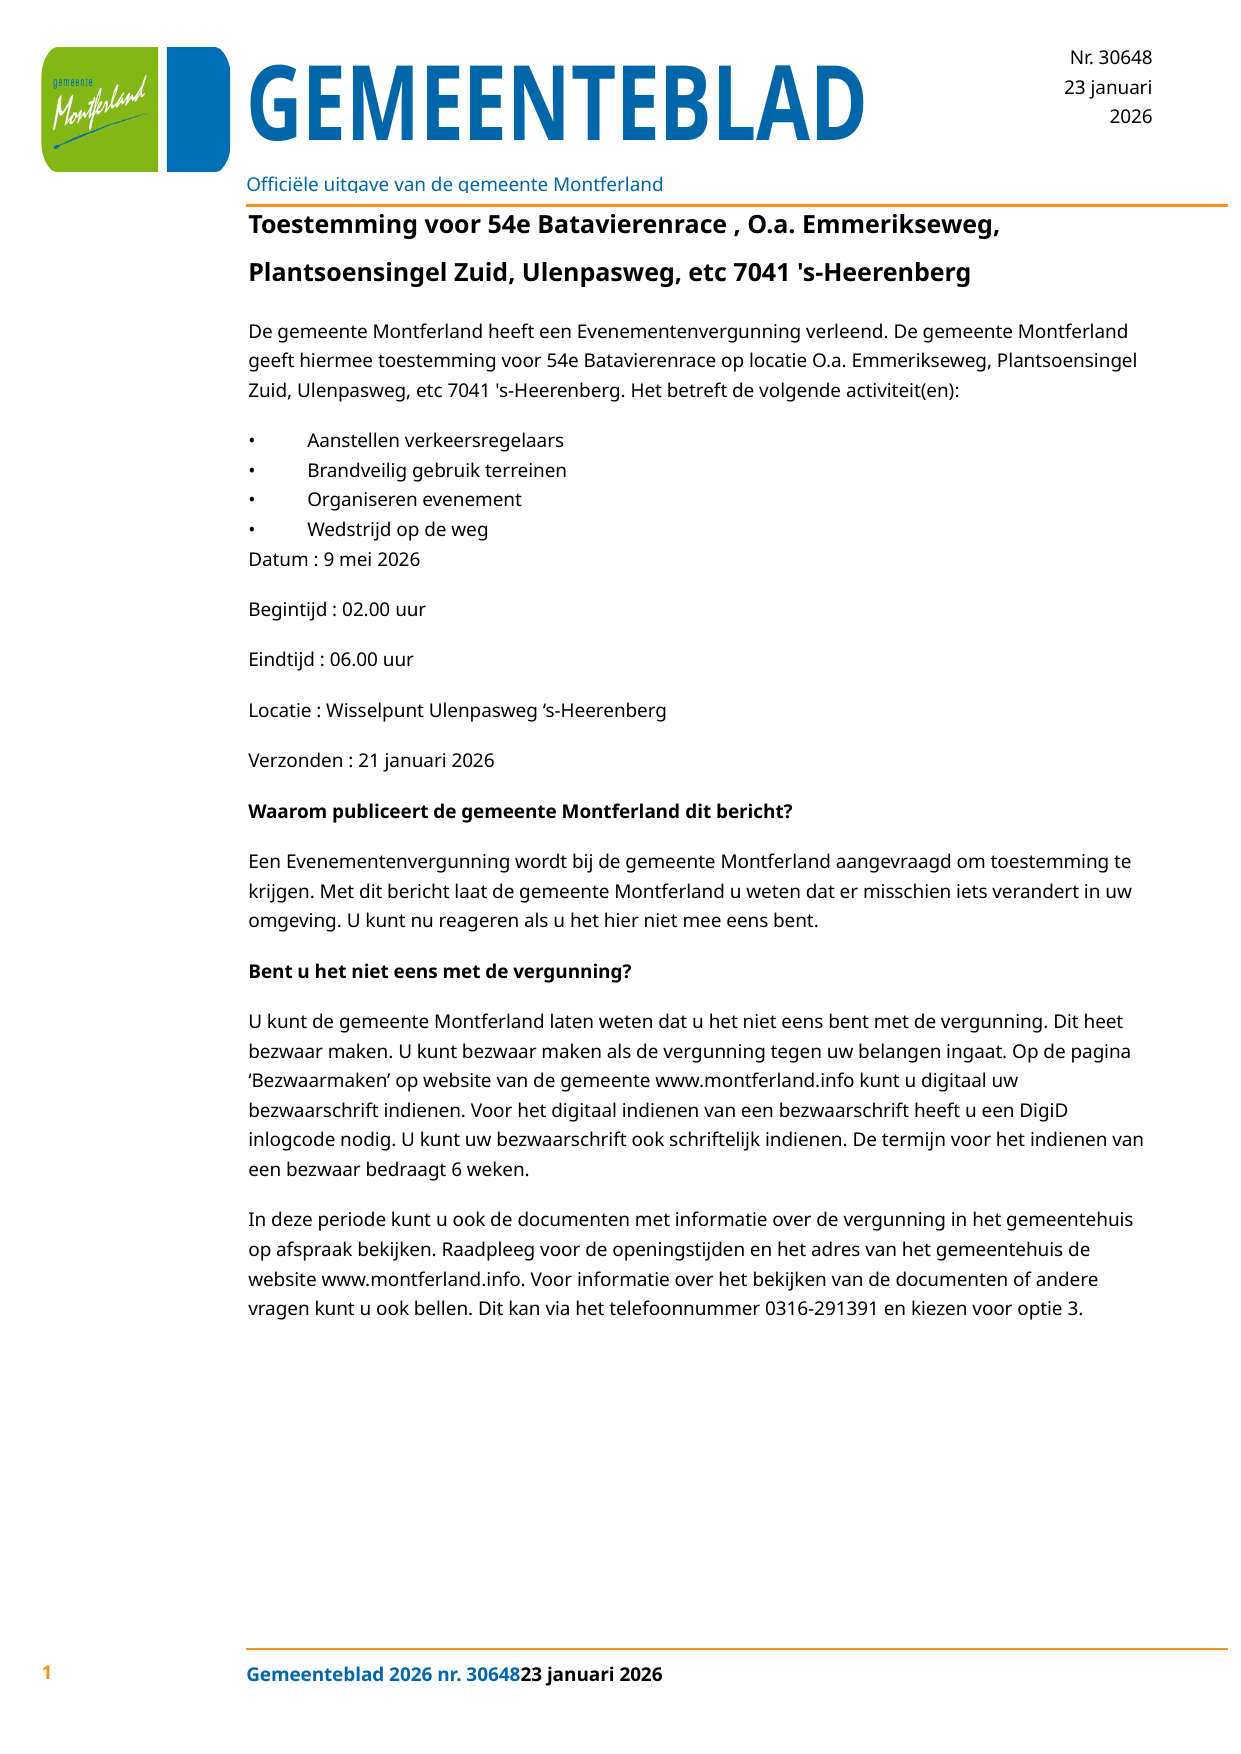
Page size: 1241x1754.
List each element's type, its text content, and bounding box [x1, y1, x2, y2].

text Begintijd : 02.00 uur [248, 596, 1152, 622]
text Toestemming voor 54e Batavierenrace , O.a. Emmerikseweg, Plantsoensingel Zuid, Ulenpasweg, etc 7041 's-Heerenberg [248, 207, 1152, 288]
text Locatie : Wisselpunt Ulenpasweg ‘s-Heerenberg [248, 697, 1152, 723]
list Organiseren evenement [248, 487, 1152, 512]
text U kunt de gemeente Montferland laten weten dat u het niet eens bent met de vergunning. Dit heet bezwaar maken. U kunt bezwaar maken als de vergunning tegen uw belangen ingaat. Op de pagina ‘Bezwaarmaken’ op website van de gemeente www.montferland.info kunt u digitaal uw bezwaarschrift indienen. Voor het digitaal indienen van een bezwaarschrift heeft u een DigiD inlogcode nodig. U kunt uw bezwaarschrift ook schriftelijk indienen. De termijn voor het indienen van een bezwaar bedraagt 6 weken. [248, 1008, 1152, 1182]
text Datum : 9 mei 2026 [248, 546, 1152, 572]
text Waarom publiceert de gemeente Montferland dit bericht? [248, 798, 1152, 824]
picture [41, 47, 231, 172]
text Een Evenementenvergunning wordt bij de gemeente Montferland aangevraagd om toestemming te krijgen. Met dit bericht laat de gemeente Montferland u weten dat er misschien iets verandert in uw omgeving. U kunt nu reageren als u het hier niet mee eens bent. [248, 848, 1152, 933]
text Eindtijd : 06.00 uur [248, 647, 1152, 672]
list Wedstrijd op de weg [248, 516, 1152, 542]
text Bent u het niet eens met de vergunning? [248, 958, 1152, 984]
text De gemeente Montferland heeft een Evenementenvergunning verleend. De gemeente Montferland geeft hiermee toestemming voor 54e Batavierenrace op locatie O.a. Emmerikseweg, Plantsoensingel Zuid, Ulenpasweg, etc 7041 's-Heerenberg. Het betreft de volgende activiteit(en): [248, 318, 1152, 403]
text In deze periode kunt u ook de documenten met informatie over de vergunning in het gemeentehuis op afspraak bekijken. Raadpleeg voor de openingstijden en het adres van het gemeentehuis de website www.montferland.info. Voor informatie over het bekijken van de documenten of andere vragen kunt u ook bellen. Dit kan via het telefoonnummer 0316-291391 en kiezen voor optie 3. [248, 1207, 1152, 1321]
list Aanstellen verkeersregelaars [248, 427, 1152, 453]
list Brandveilig gebruik terreinen [248, 457, 1152, 483]
text Verzonden : 21 januari 2026 [248, 747, 1152, 773]
